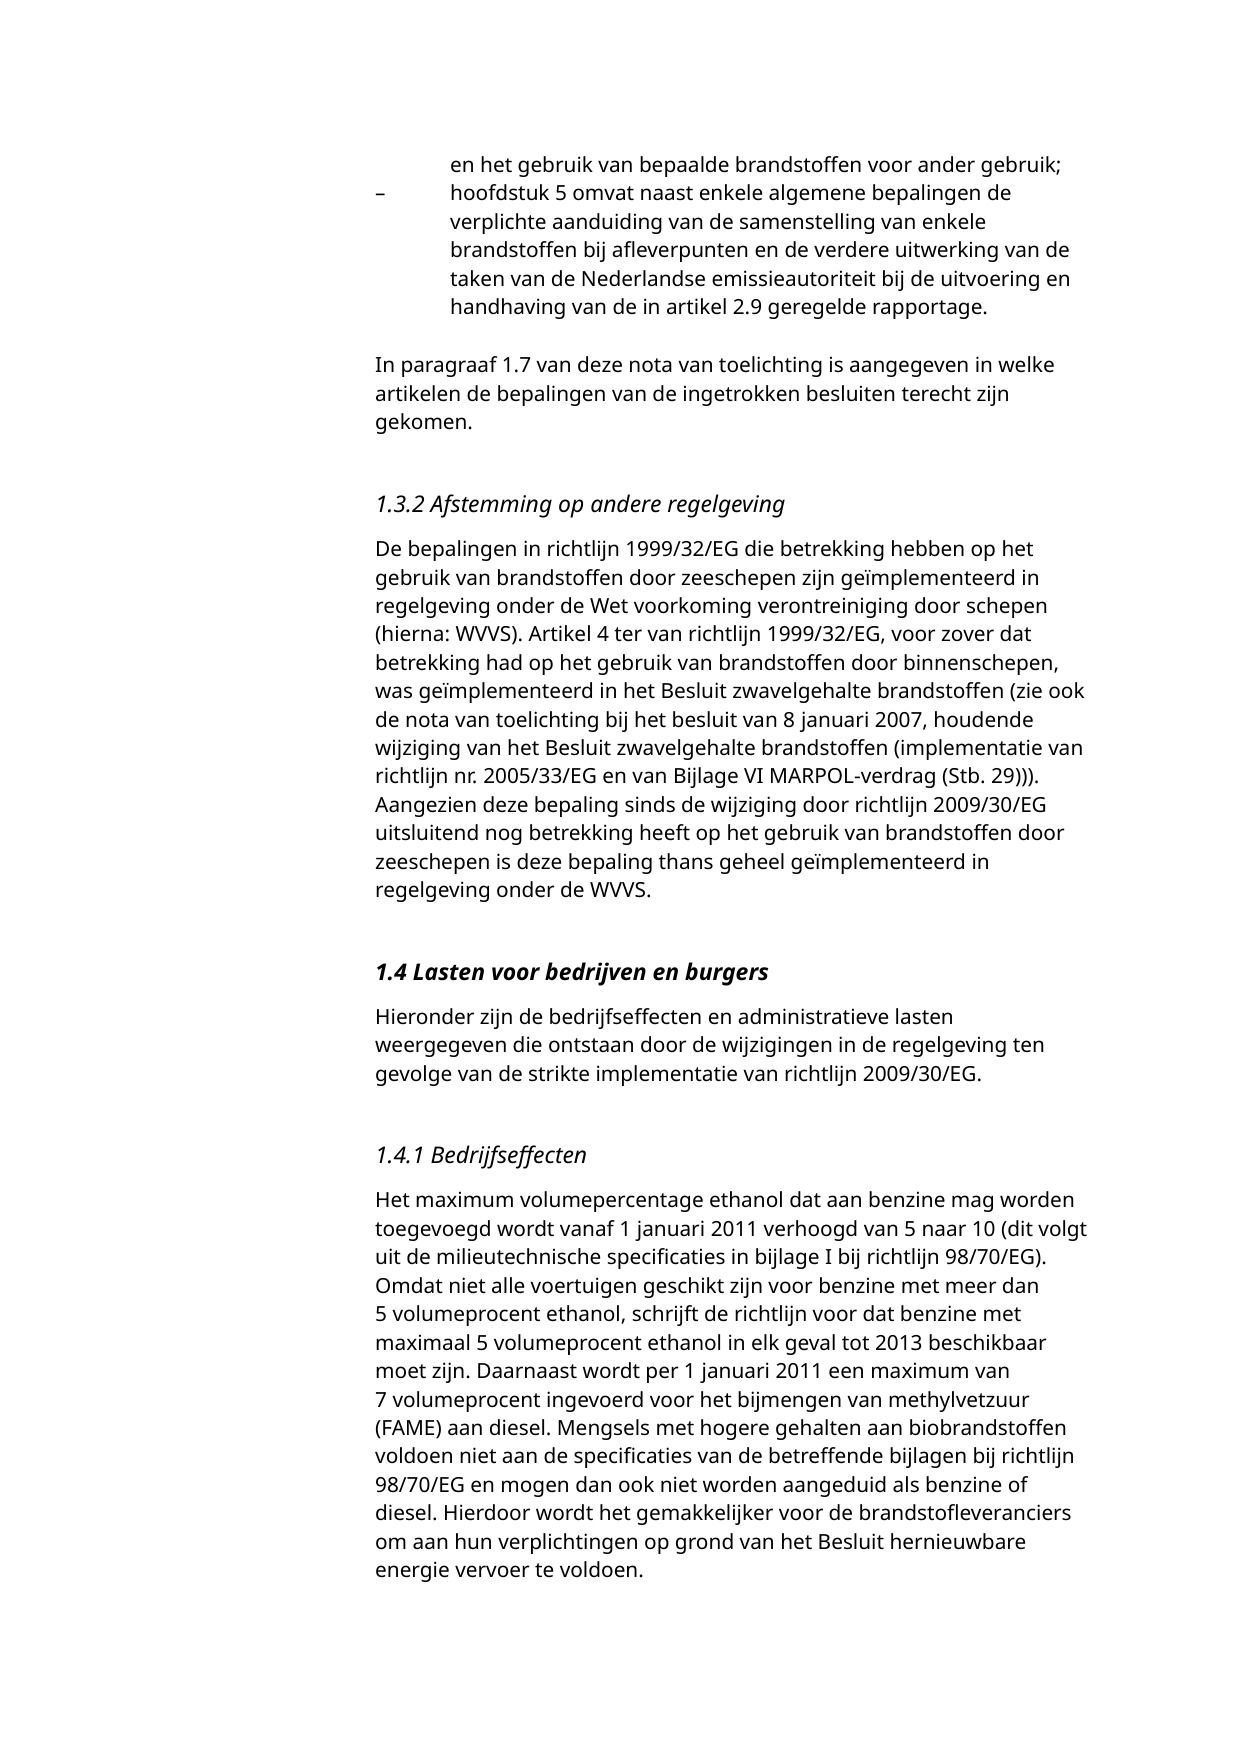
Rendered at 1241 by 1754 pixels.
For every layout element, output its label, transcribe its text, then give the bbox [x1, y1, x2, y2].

list hoofdstuk 5 omvat naast enkele algemene bepalingen de verplichte aanduiding van de samenstelling van enkele brandstoffen bij afleverpunten en de verdere uitwerking van de taken van de Nederlandse emissieautoriteit bij de uitvoering en handhaving van de in artikel 2.9 geregelde rapportage. [375, 178, 1090, 321]
text Het maximum volumepercentage ethanol dat aan benzine mag worden toegevoegd wordt vanaf 1 januari 2011 verhoogd van 5 naar 10 (dit volgt uit de milieutechnische specificaties in bijlage I bij richtlijn 98/70/EG). Omdat niet alle voertuigen geschikt zijn voor benzine met meer dan 5 volumeprocent ethanol, schrijft de richtlijn voor dat benzine met maximaal 5 volumeprocent ethanol in elk geval tot 2013 beschikbaar moet zijn. Daarnaast wordt per 1 januari 2011 een maximum van 7 volumeprocent ingevoerd voor het bijmengen van methylvetzuur (FAME) aan diesel. Mengsels met hogere gehalten aan biobrandstoffen voldoen niet aan de specificaties van de betreffende bijlagen bij richtlijn 98/70/EG en mogen dan ook niet worden aangeduid als benzine of diesel. Hierdoor wordt het gemakkelijker voor de brandstofleveranciers om aan hun verplichtingen op grond van het Besluit hernieuwbare energie vervoer te voldoen. [375, 1186, 1090, 1584]
subtitle 1.3.2 Afstemming op andere regelgeving [375, 488, 1090, 519]
text De bepalingen in richtlijn 1999/32/EG die betrekking hebben op het gebruik van brandstoffen door zeeschepen zijn geïmplementeerd in regelgeving onder de Wet voorkoming verontreiniging door schepen (hierna: WVVS). Artikel 4 ter van richtlijn 1999/32/EG, voor zover dat betrekking had op het gebruik van brandstoffen door binnenschepen, was geïmplementeerd in het Besluit zwavelgehalte brandstoffen (zie ook de nota van toelichting bij het besluit van 8 januari 2007, houdende wijziging van het Besluit zwavelgehalte brandstoffen (implementatie van richtlijn nr. 2005/33/EG en van Bijlage VI MARPOL-verdrag (Stb. 29))). Aangezien deze bepaling sinds de wijziging door richtlijn 2009/30/EG uitsluitend nog betrekking heeft op het gebruik van brandstoffen door zeeschepen is deze bepaling thans geheel geïmplementeerd in regelgeving onder de WVVS. [375, 534, 1090, 904]
list en het gebruik van bepaalde brandstoffen voor ander gebruik; [375, 150, 1090, 178]
text In paragraaf 1.7 van deze nota van toelichting is aangegeven in welke artikelen de bepalingen van de ingetrokken besluiten terecht zijn gekomen. [375, 351, 1090, 436]
text Hieronder zijn de bedrijfseffecten en administratieve lasten weergegeven die ontstaan door de wijzigingen in de regelgeving ten gevolge van de strikte implementatie van richtlijn 2009/30/EG. [375, 1002, 1090, 1087]
subtitle 1.4 Lasten voor bedrijven en burgers [375, 956, 1090, 987]
subtitle 1.4.1 Bedrijfseffecten [375, 1139, 1090, 1171]
